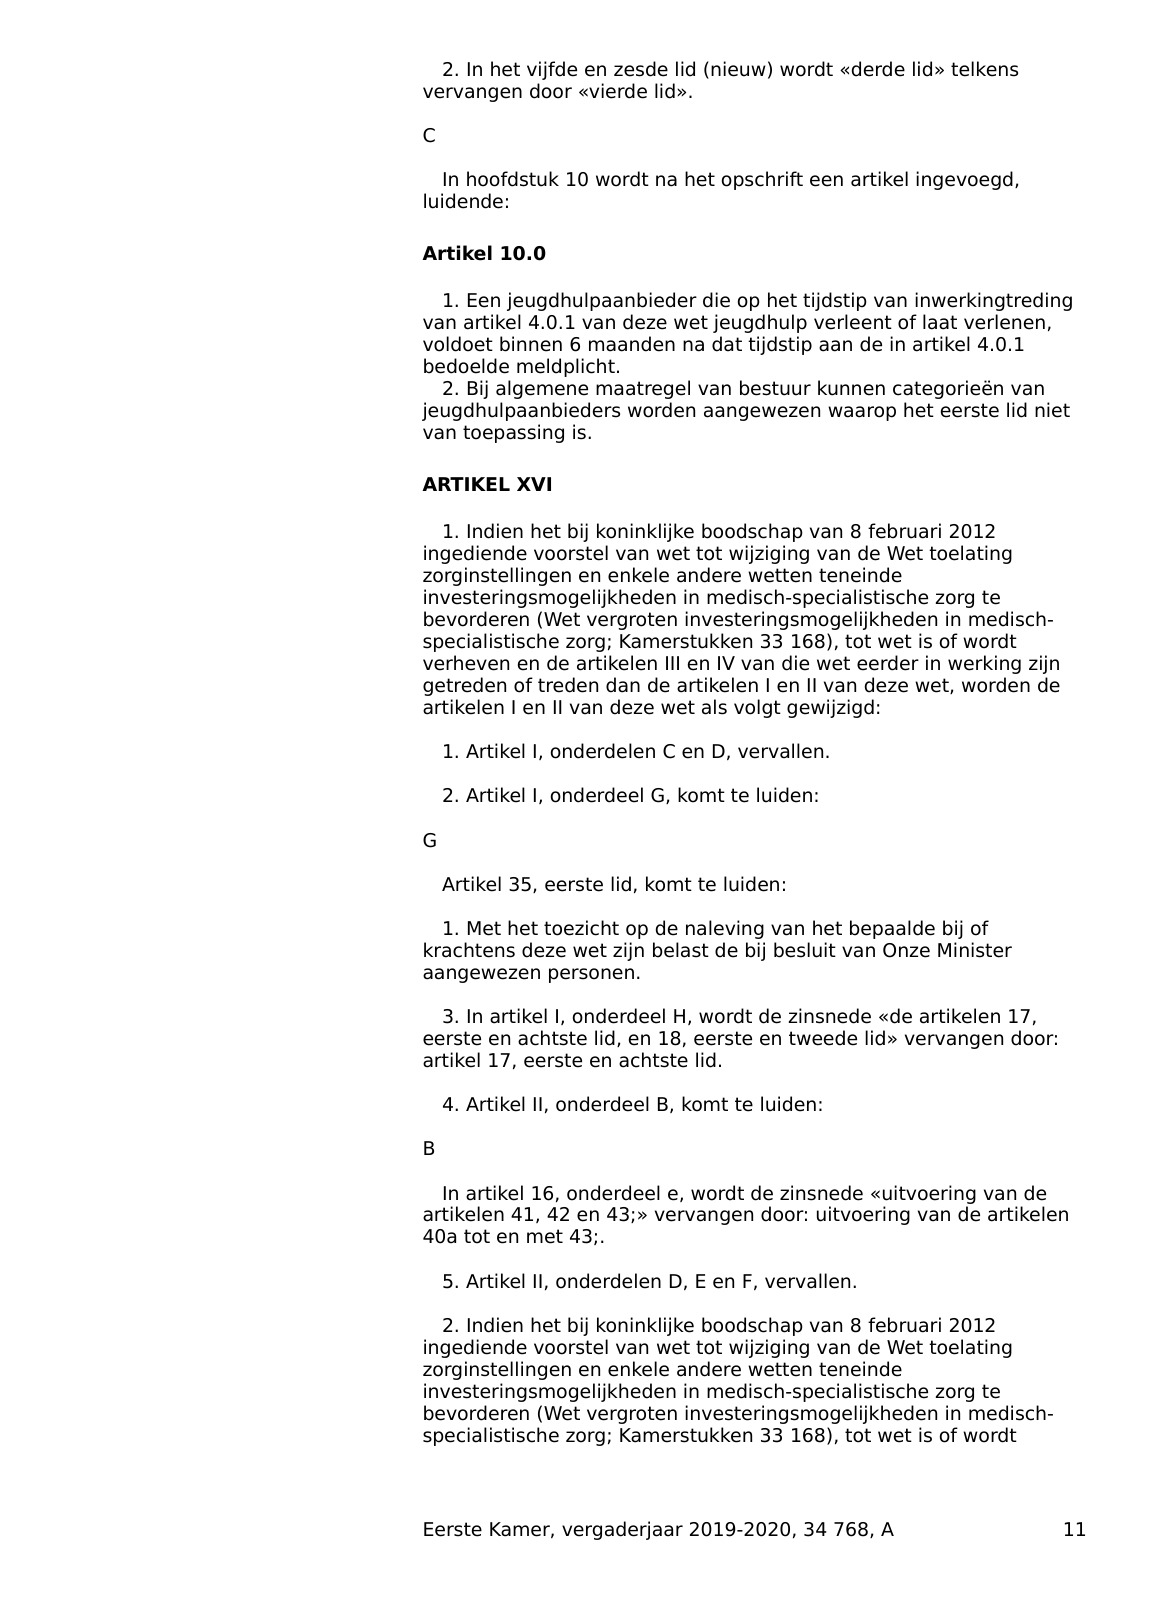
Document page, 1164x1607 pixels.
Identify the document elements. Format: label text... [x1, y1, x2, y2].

text 1. Met het toezicht op de naleving van het bepaalde bij of krachtens deze wet zijn belast de bij besluit van Onze Minister aangewezen personen. [422, 918, 1087, 984]
text 4. Artikel II, onderdeel B, komt te luiden: [422, 1094, 1087, 1116]
text B [422, 1138, 1087, 1160]
text G [422, 829, 1087, 851]
text In hoofdstuk 10 wordt na het opschrift een artikel ingevoegd, luidende: [422, 169, 1087, 213]
text 1. Indien het bij koninklijke boodschap van 8 februari 2012 ingediende voorstel van wet tot wijziging van de Wet toelating zorginstellingen en enkele andere wetten teneinde investeringsmogelijkheden in medisch-specialistische zorg te bevorderen (Wet vergroten investeringsmogelijkheden in medisch-specialistische zorg; Kamerstukken 33 168), tot wet is of wordt verheven en de artikelen III en IV van die wet eerder in werking zijn getreden of treden dan de artikelen I en II van deze wet, worden de artikelen I en II van deze wet als volgt gewijzigd: [422, 521, 1087, 719]
text In artikel 16, onderdeel e, wordt de zinsnede «uitvoering van de artikelen 41, 42 en 43;» vervangen door: uitvoering van de artikelen 40a tot en met 43;. [422, 1182, 1087, 1248]
text 2. Artikel I, onderdeel G, komt te luiden: [422, 785, 1087, 807]
text 5. Artikel II, onderdelen D, E en F, vervallen. [422, 1271, 1087, 1292]
text 1. Artikel I, onderdelen C en D, vervallen. [422, 741, 1087, 763]
text 1. Een jeugdhulpaanbieder die op het tijdstip van inwerkingtreding van artikel 4.0.1 van deze wet jeugdhulp verleent of laat verlenen, voldoet binnen 6 maanden na dat tijdstip aan de in artikel 4.0.1 bedoelde meldplicht. [422, 290, 1087, 378]
subtitle Artikel 10.0 [422, 243, 1087, 265]
text 3. In artikel I, onderdeel H, wordt de zinsnede «de artikelen 17, eerste en achtste lid, en 18, eerste en tweede lid» vervangen door: artikel 17, eerste en achtste lid. [422, 1006, 1087, 1072]
text 2. Indien het bij koninklijke boodschap van 8 februari 2012 ingediende voorstel van wet tot wijziging van de Wet toelating zorginstellingen en enkele andere wetten teneinde investeringsmogelijkheden in medisch-specialistische zorg te bevorderen (Wet vergroten investeringsmogelijkheden in medisch-specialistische zorg; Kamerstukken 33 168), tot wet is of wordt [422, 1315, 1087, 1447]
text 2. Bij algemene maatregel van bestuur kunnen categorieën van jeugdhulpaanbieders worden aangewezen waarop het eerste lid niet van toepassing is. [422, 378, 1087, 444]
text Artikel 35, eerste lid, komt te luiden: [422, 874, 1087, 896]
subtitle ARTIKEL XVI [422, 474, 1087, 496]
text C [422, 125, 1087, 147]
text 2. In het vijfde en zesde lid (nieuw) wordt «derde lid» telkens vervangen door «vierde lid». [422, 59, 1087, 103]
